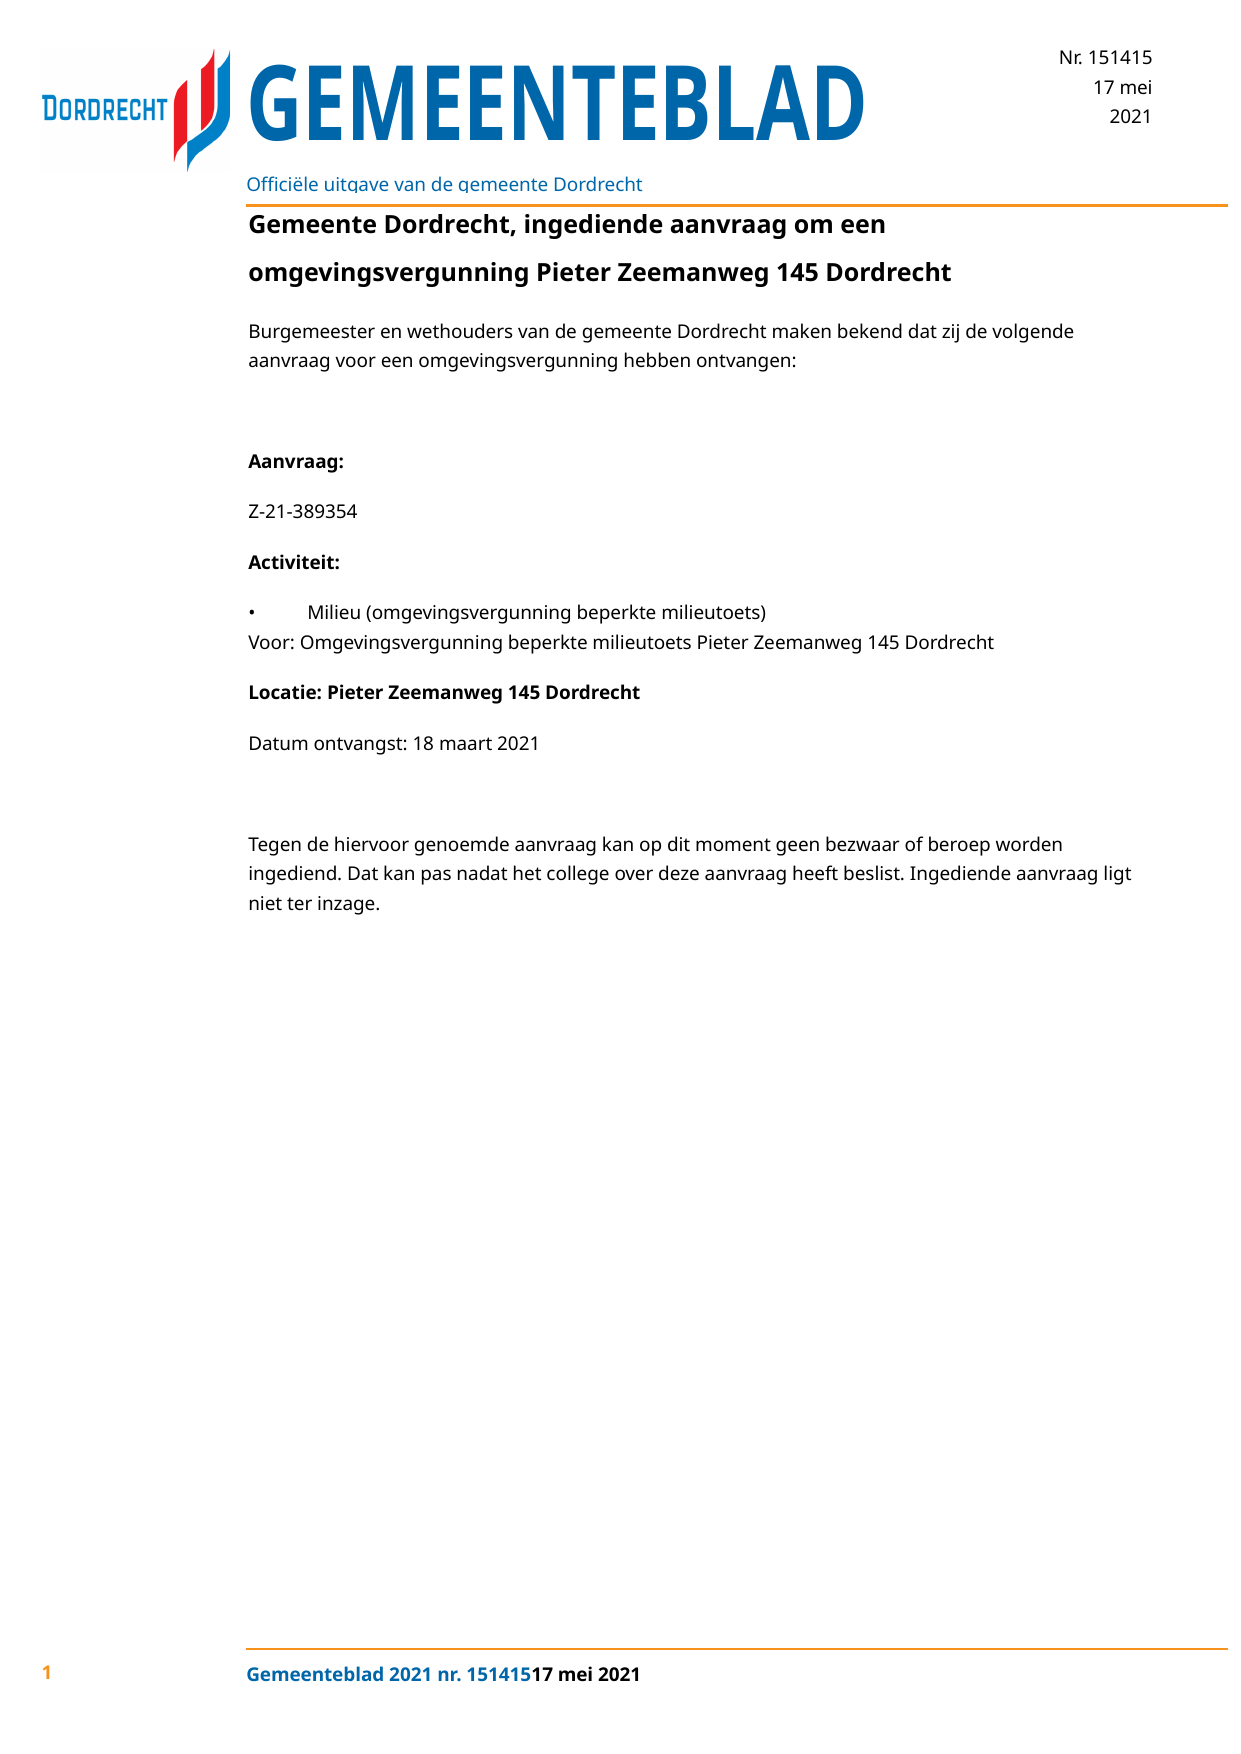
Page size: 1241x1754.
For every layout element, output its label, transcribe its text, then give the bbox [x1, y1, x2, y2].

text Voor: Omgevingsvergunning beperkte milieutoets Pieter Zeemanweg 145 Dordrecht [248, 629, 1152, 655]
text Gemeente Dordrecht, ingediende aanvraag om een omgevingsvergunning Pieter Zeemanweg 145 Dordrecht [248, 207, 1152, 288]
picture [41, 47, 231, 172]
text Datum ontvangst: 18 maart 2021 [248, 730, 1152, 756]
text Burgemeester en wethouders van de gemeente Dordrecht maken bekend dat zij de volgende aanvraag voor een omgevingsvergunning hebben ontvangen: [248, 318, 1152, 373]
list Milieu (omgevingsvergunning beperkte milieutoets) [248, 599, 1152, 625]
text Locatie: Pieter Zeemanweg 145 Dordrecht [248, 679, 1152, 705]
text Activiteit: [248, 549, 1152, 575]
text Z-21-389354 [248, 499, 1152, 524]
text Aanvraag: [248, 448, 1152, 474]
text Tegen de hiervoor genoemde aanvraag kan op dit moment geen bezwaar of beroep worden ingediend. Dat kan pas nadat het college over deze aanvraag heeft beslist. Ingediende aanvraag ligt niet ter inzage. [248, 831, 1152, 916]
